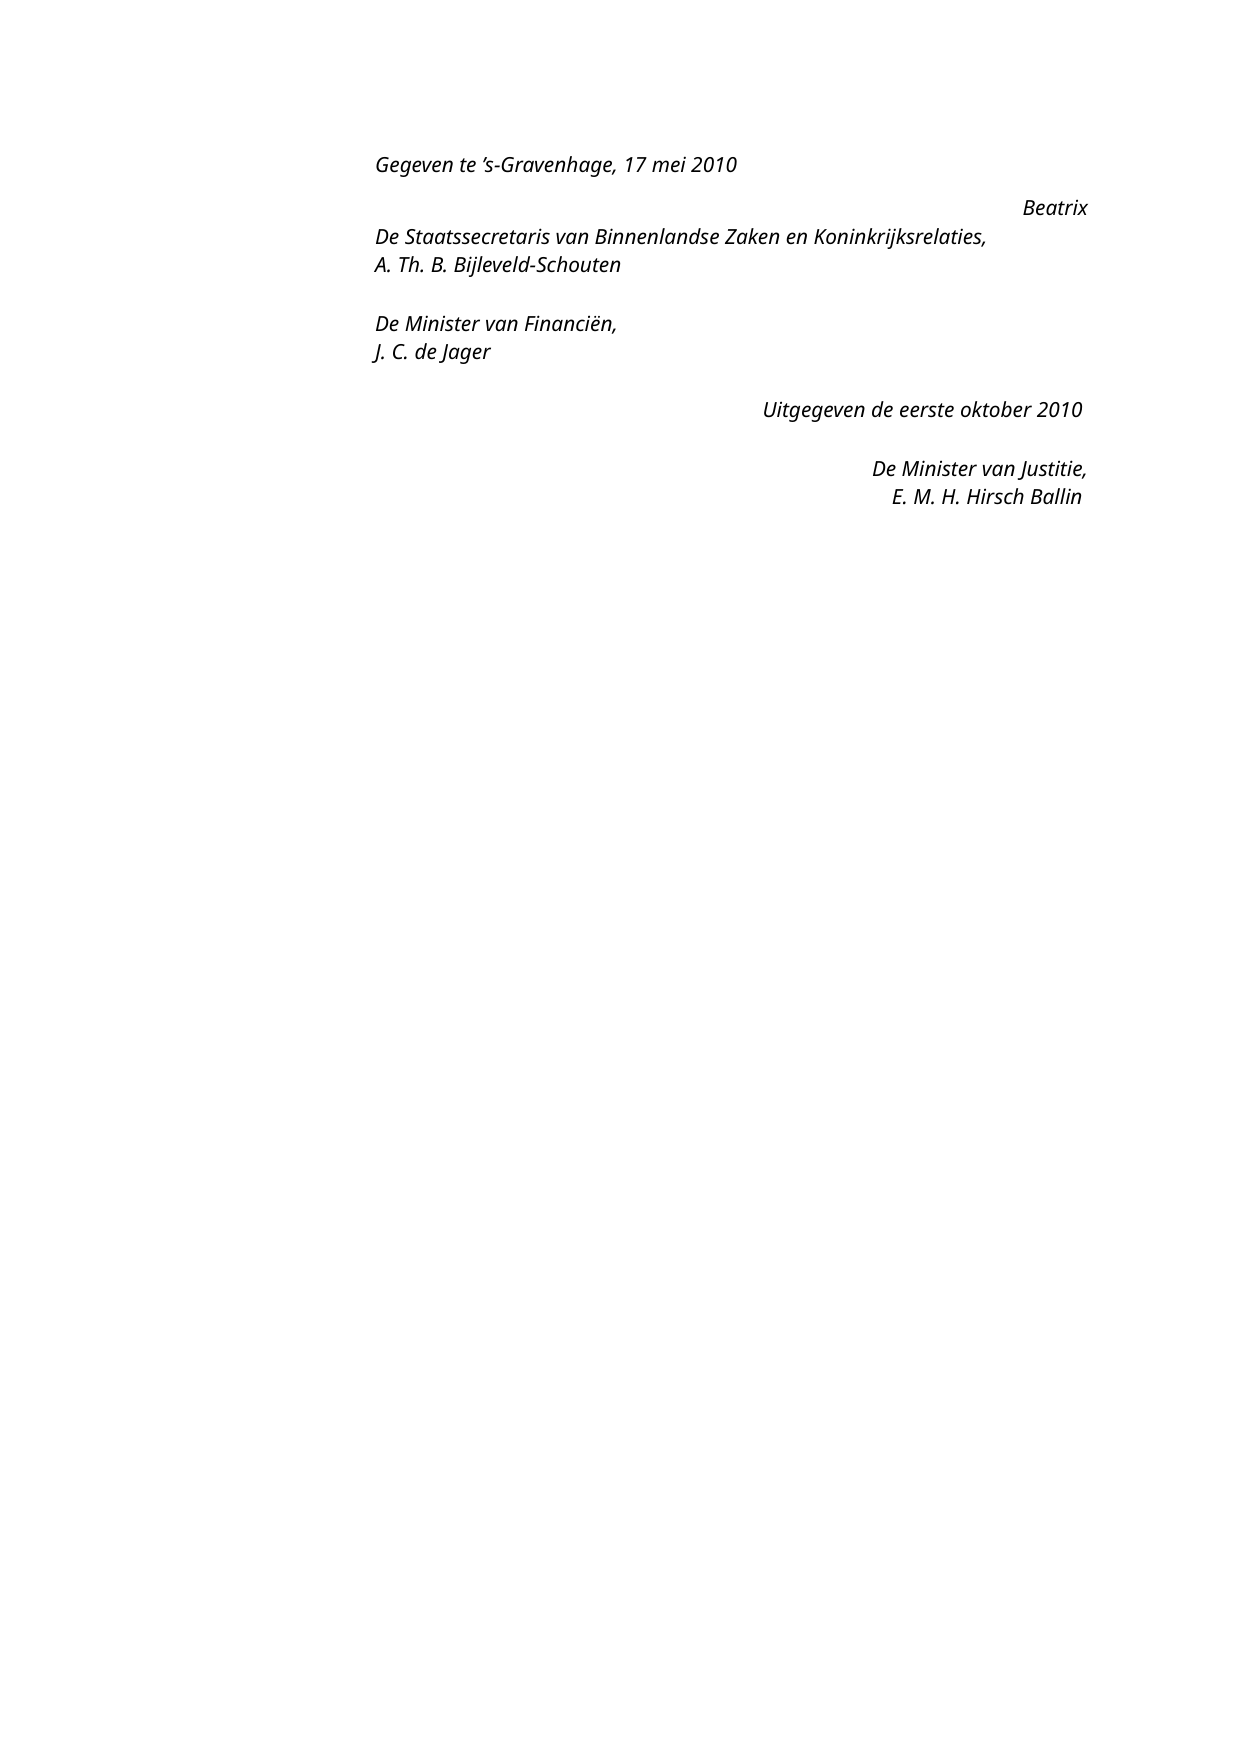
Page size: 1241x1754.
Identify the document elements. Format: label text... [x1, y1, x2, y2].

text De Staatssecretaris van Binnenlandse Zaken en Koninkrijksrelaties, [375, 222, 1090, 250]
text De Minister van Justitie, [375, 454, 1090, 482]
text J. C. de Jager [375, 337, 1090, 366]
text Beatrix [375, 193, 1090, 222]
text Gegeven te ’s-Gravenhage, 17 mei 2010 [375, 150, 1090, 178]
text De Minister van Financiën, [375, 309, 1090, 337]
text Uitgegeven de eerste oktober 2010 [375, 396, 1090, 424]
text E. M. H. Hirsch Ballin [375, 482, 1090, 511]
text A. Th. B. Bijleveld-Schouten [375, 250, 1090, 279]
